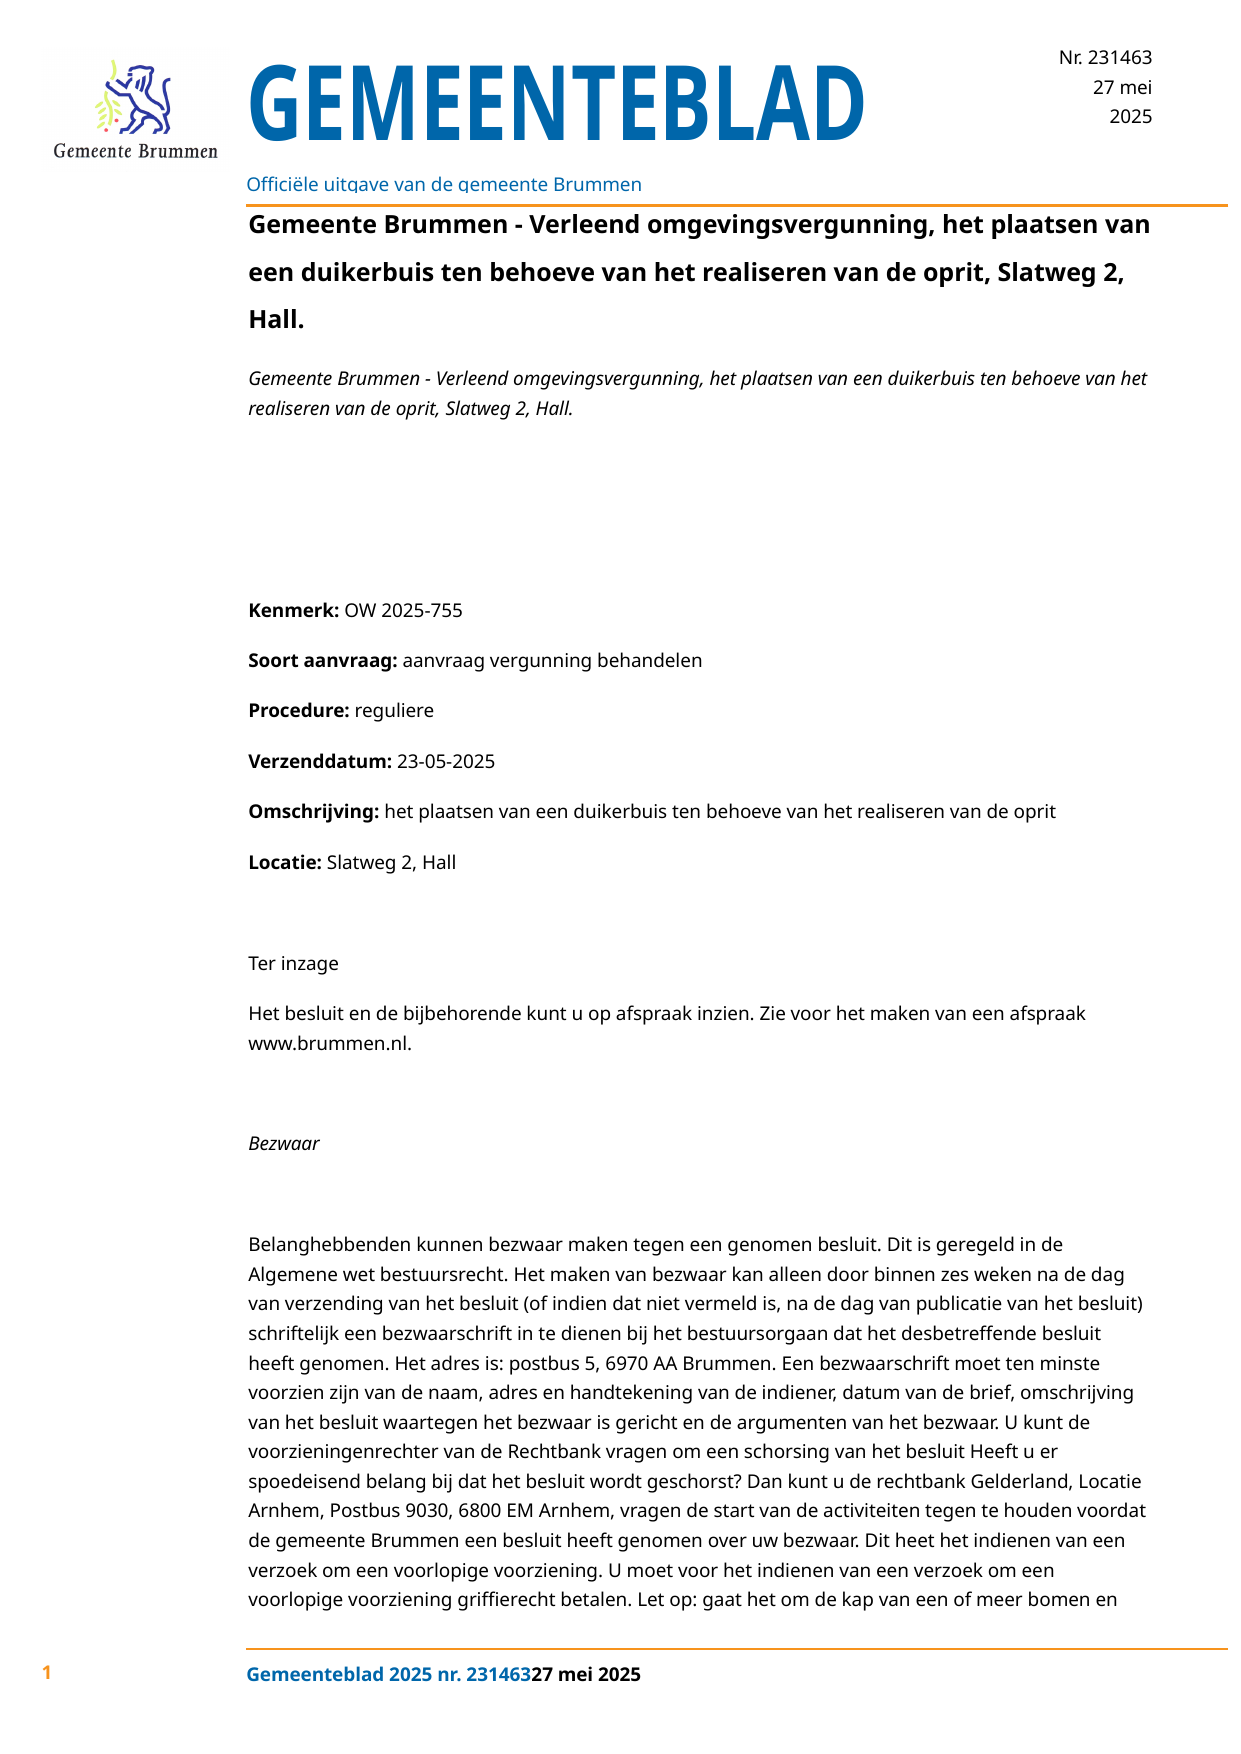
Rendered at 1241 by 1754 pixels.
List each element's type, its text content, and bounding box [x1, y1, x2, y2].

text Procedure: reguliere [248, 698, 1152, 723]
text Soort aanvraag: aanvraag vergunning behandelen [248, 647, 1152, 673]
text Bezwaar [248, 1131, 1152, 1156]
picture [41, 47, 231, 172]
text Omschrijving: het plaatsen van een duikerbuis ten behoeve van het realiseren van de oprit [248, 798, 1152, 824]
text Het besluit en de bijbehorende kunt u op afspraak inzien. Zie voor het maken van een afspraak www.brummen.nl. [248, 1000, 1152, 1055]
text Gemeente Brummen - Verleend omgevingsvergunning, het plaatsen van een duikerbuis ten behoeve van het realiseren van de oprit, Slatweg 2, Hall. [248, 207, 1152, 336]
text Locatie: Slatweg 2, Hall [248, 849, 1152, 874]
text Ter inzage [248, 950, 1152, 975]
text Verzenddatum: 23-05-2025 [248, 748, 1152, 774]
text Kenmerk: OW 2025-755 [248, 597, 1152, 622]
text Gemeente Brummen - Verleend omgevingsvergunning, het plaatsen van een duikerbuis ten behoeve van het realiseren van de oprit, Slatweg 2, Hall. [248, 366, 1152, 421]
text Belanghebbenden kunnen bezwaar maken tegen een genomen besluit. Dit is geregeld in de Algemene wet bestuursrecht. Het maken van bezwaar kan alleen door binnen zes weken na de dag van verzending van het besluit (of indien dat niet vermeld is, na de dag van publicatie van het besluit) schriftelijk een bezwaarschrift in te dienen bij het bestuursorgaan dat het desbetreffende besluit heeft genomen. Het adres is: postbus 5, 6970 AA Brummen. Een bezwaarschrift moet ten minste voorzien zijn van de naam, adres en handtekening van de indiener, datum van de brief, omschrijving van het besluit waartegen het bezwaar is gericht en de argumenten van het bezwaar. U kunt de voorzieningenrechter van de Rechtbank vragen om een schorsing van het besluit Heeft u er spoedeisend belang bij dat het besluit wordt geschorst? Dan kunt u de rechtbank Gelderland, Locatie Arnhem, Postbus 9030, 6800 EM Arnhem, vragen de start van de activiteiten tegen te houden voordat de gemeente Brummen een besluit heeft genomen over uw bezwaar. Dit heet het indienen van een verzoek om een voorlopige voorziening. U moet voor het indienen van een verzoek om een voorlopige voorziening griffierecht betalen. Let op: gaat het om de kap van een of meer bomen en [248, 1231, 1152, 1612]
